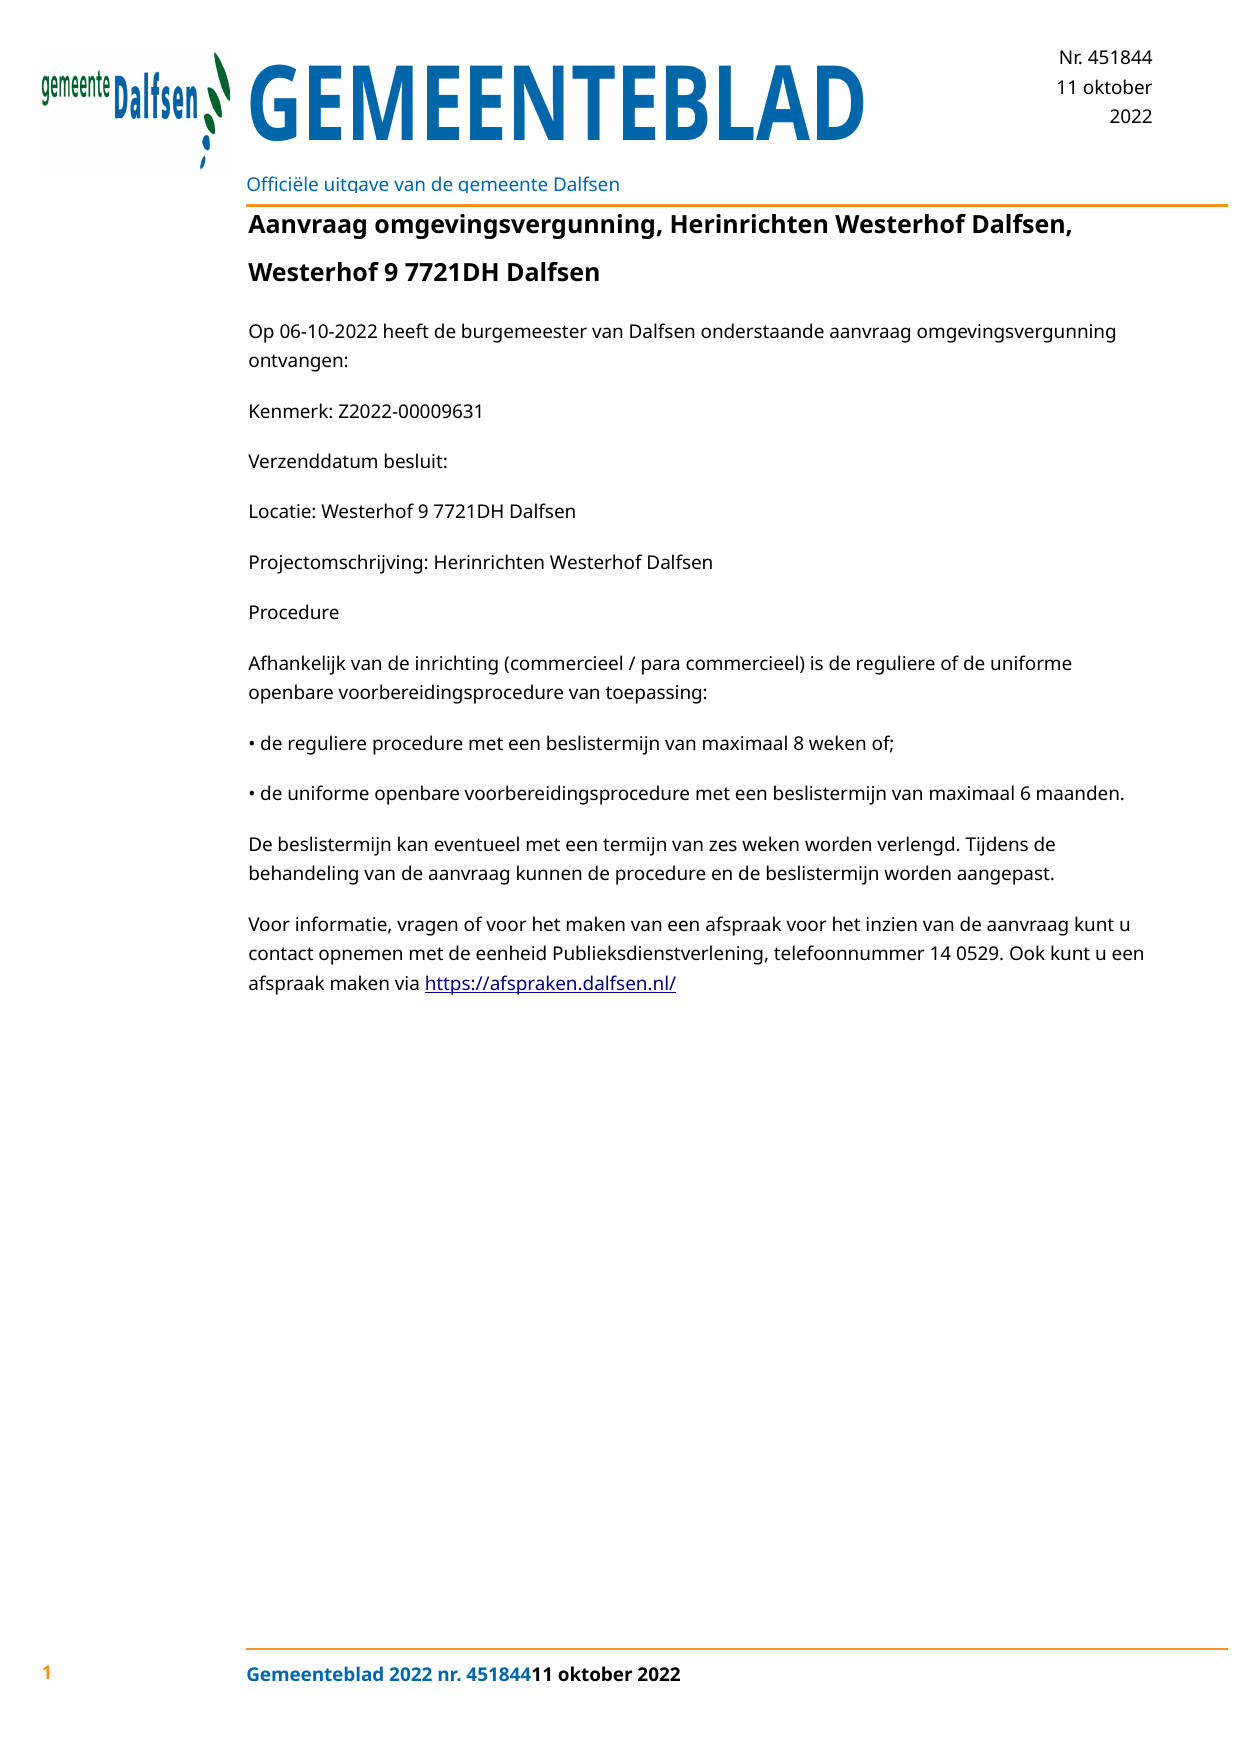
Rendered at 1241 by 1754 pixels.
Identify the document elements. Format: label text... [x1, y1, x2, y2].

text De beslistermijn kan eventueel met een termijn van zes weken worden verlengd. Tijdens de behandeling van de aanvraag kunnen de procedure en de beslistermijn worden aangepast. [248, 831, 1152, 886]
text Afhankelijk van de inrichting (commercieel / para commercieel) is de reguliere of de uniforme openbare voorbereidingsprocedure van toepassing: [248, 650, 1152, 705]
text Locatie: Westerhof 9 7721DH Dalfsen [248, 499, 1152, 524]
text • de reguliere procedure met een beslistermijn van maximaal 8 weken of; [248, 730, 1152, 756]
picture [41, 47, 231, 172]
text Procedure [248, 599, 1152, 625]
text Projectomschrijving: Herinrichten Westerhof Dalfsen [248, 549, 1152, 575]
text Verzenddatum besluit: [248, 448, 1152, 474]
text Aanvraag omgevingsvergunning, Herinrichten Westerhof Dalfsen, Westerhof 9 7721DH Dalfsen [248, 207, 1152, 288]
text Op 06-10-2022 heeft de burgemeester van Dalfsen onderstaande aanvraag omgevingsvergunning ontvangen: [248, 318, 1152, 373]
text Kenmerk: Z2022-00009631 [248, 398, 1152, 424]
text Voor informatie, vragen of voor het maken van een afspraak voor het inzien van de aanvraag kunt u contact opnemen met de eenheid Publieksdienstverlening, telefoonnummer 14 0529. Ook kunt u een afspraak maken via https://afspraken.dalfsen.nl/ [248, 911, 1152, 996]
text • de uniforme openbare voorbereidingsprocedure met een beslistermijn van maximaal 6 maanden. [248, 780, 1152, 806]
